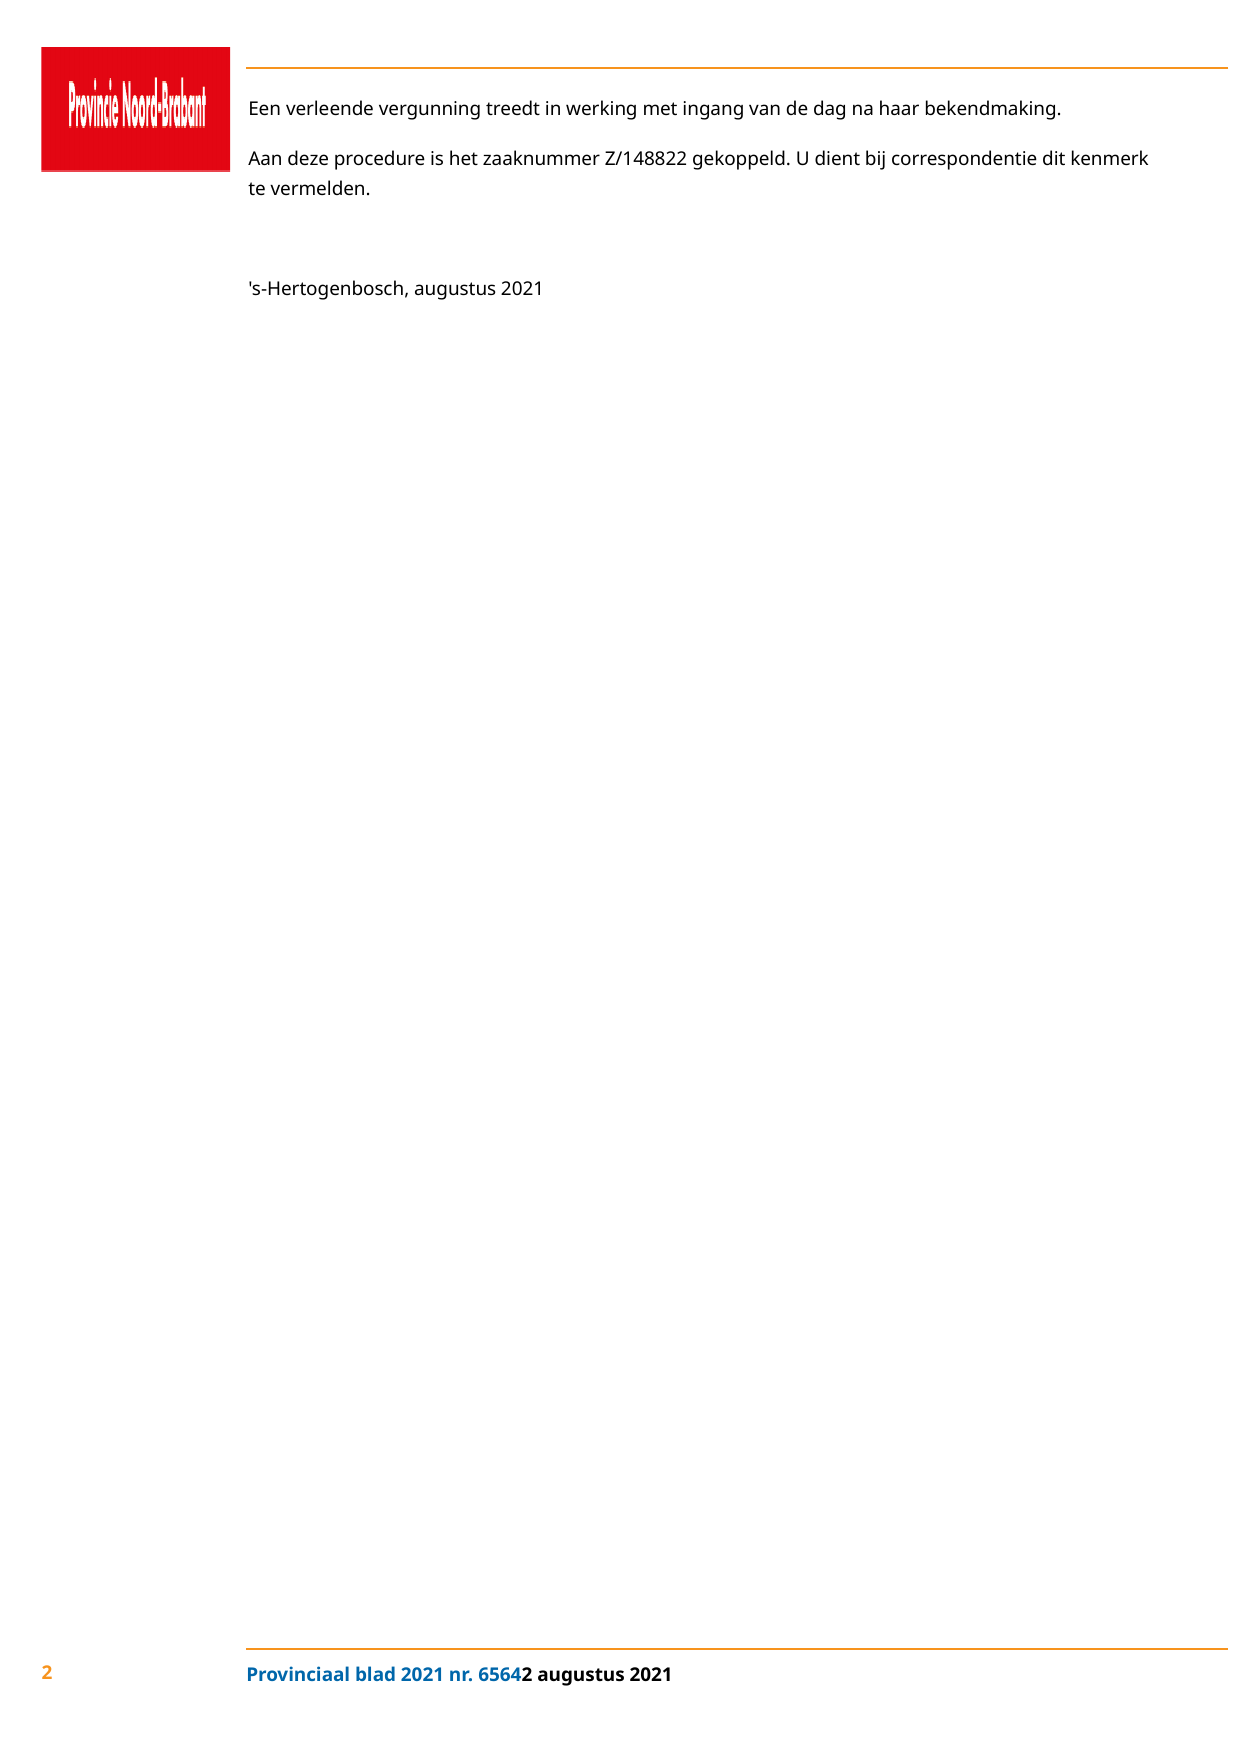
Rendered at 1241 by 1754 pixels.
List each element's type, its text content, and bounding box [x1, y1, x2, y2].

text 's-Hertogenbosch, augustus 2021 [248, 276, 1152, 301]
text Een verleende vergunning treedt in werking met ingang van de dag na haar bekendmaking. [248, 95, 1152, 121]
picture [41, 47, 231, 172]
text Aan deze procedure is het zaaknummer Z/148822 gekoppeld. U dient bij correspondentie dit kenmerk te vermelden. [248, 145, 1152, 201]
